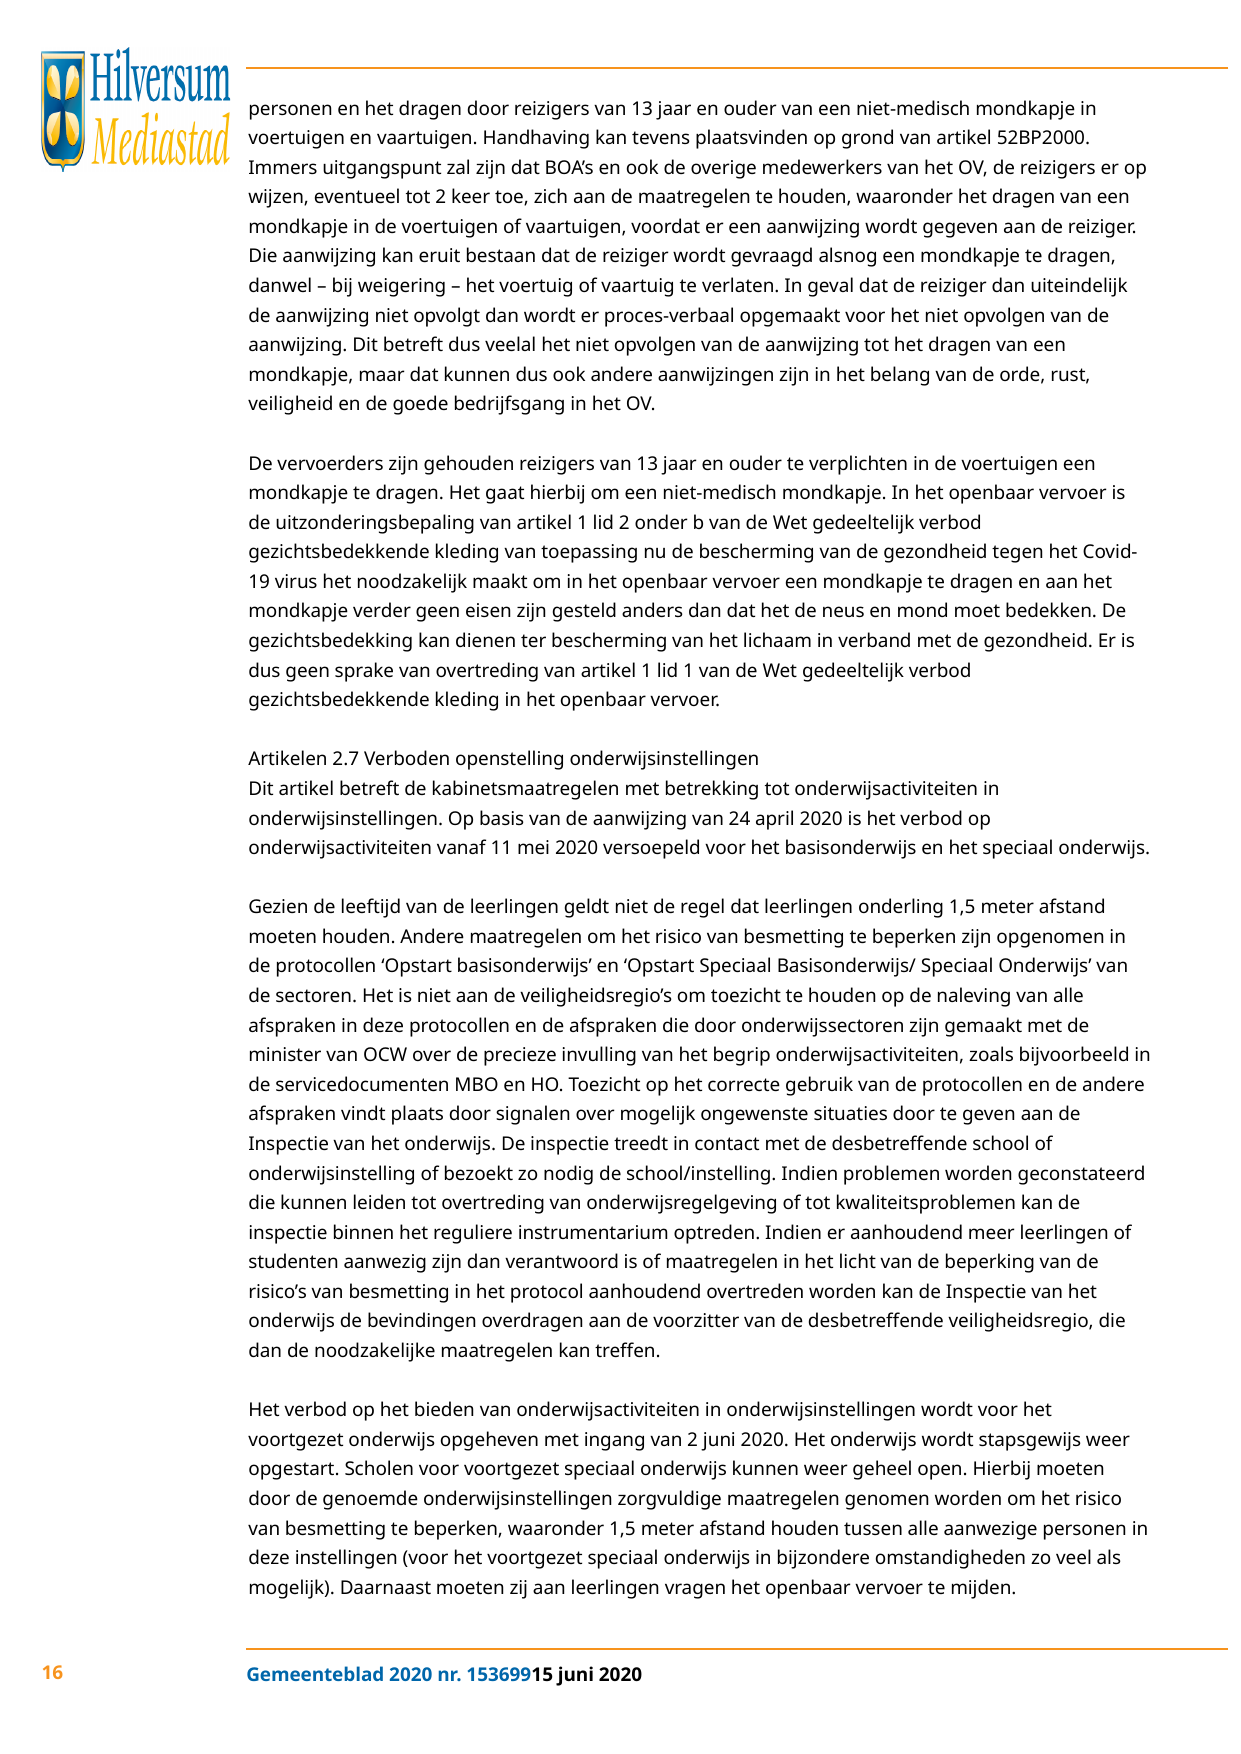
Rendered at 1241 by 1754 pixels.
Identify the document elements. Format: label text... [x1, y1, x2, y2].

text Dit artikel betreft de kabinetsmaatregelen met betrekking tot onderwijsactiviteiten in onderwijsinstellingen. Op basis van de aanwijzing van 24 april 2020 is het verbod op onderwijsactiviteiten vanaf 11 mei 2020 versoepeld voor het basisonderwijs en het speciaal onderwijs. [248, 775, 1152, 860]
text Het verbod op het bieden van onderwijsactiviteiten in onderwijsinstellingen wordt voor het voortgezet onderwijs opgeheven met ingang van 2 juni 2020. Het onderwijs wordt stapsgewijs weer opgestart. Scholen voor voortgezet speciaal onderwijs kunnen weer geheel open. Hierbij moeten door de genoemde onderwijsinstellingen zorgvuldige maatregelen genomen worden om het risico van besmetting te beperken, waaronder 1,5 meter afstand houden tussen alle aanwezige personen in deze instellingen (voor het voortgezet speciaal onderwijs in bijzondere omstandigheden zo veel als mogelijk). Daarnaast moeten zij aan leerlingen vragen het openbaar vervoer te mijden. [248, 1396, 1152, 1600]
picture [41, 47, 231, 172]
text Artikelen 2.7 Verboden openstelling onderwijsinstellingen [248, 746, 1152, 771]
text personen en het dragen door reizigers van 13 jaar en ouder van een niet-medisch mondkapje in voertuigen en vaartuigen. Handhaving kan tevens plaatsvinden op grond van artikel 52BP2000. [248, 95, 1152, 150]
text De vervoerders zijn gehouden reizigers van 13 jaar en ouder te verplichten in de voertuigen een mondkapje te dragen. Het gaat hierbij om een niet-medisch mondkapje. In het openbaar vervoer is de uitzonderingsbepaling van artikel 1 lid 2 onder b van de Wet gedeeltelijk verbod gezichtsbedekkende kleding van toepassing nu de bescherming van de gezondheid tegen het Covid-19 virus het noodzakelijk maakt om in het openbaar vervoer een mondkapje te dragen en aan het mondkapje verder geen eisen zijn gesteld anders dan dat het de neus en mond moet bedekken. De gezichtsbedekking kan dienen ter bescherming van het lichaam in verband met de gezondheid. Er is dus geen sprake van overtreding van artikel 1 lid 1 van de Wet gedeeltelijk verbod gezichtsbedekkende kleding in het openbaar vervoer. [248, 450, 1152, 712]
text Immers uitgangspunt zal zijn dat BOA’s en ook de overige medewerkers van het OV, de reizigers er op wijzen, eventueel tot 2 keer toe, zich aan de maatregelen te houden, waaronder het dragen van een mondkapje in de voertuigen of vaartuigen, voordat er een aanwijzing wordt gegeven aan de reiziger. Die aanwijzing kan eruit bestaan dat de reiziger wordt gevraagd alsnog een mondkapje te dragen, danwel – bij weigering – het voertuig of vaartuig te verlaten. In geval dat de reiziger dan uiteindelijk de aanwijzing niet opvolgt dan wordt er proces-verbaal opgemaakt voor het niet opvolgen van de aanwijzing. Dit betreft dus veelal het niet opvolgen van de aanwijzing tot het dragen van een mondkapje, maar dat kunnen dus ook andere aanwijzingen zijn in het belang van de orde, rust, veiligheid en de goede bedrijfsgang in het OV. [248, 154, 1152, 416]
text Gezien de leeftijd van de leerlingen geldt niet de regel dat leerlingen onderling 1,5 meter afstand moeten houden. Andere maatregelen om het risico van besmetting te beperken zijn opgenomen in de protocollen ‘Opstart basisonderwijs’ en ‘Opstart Speciaal Basisonderwijs/ Speciaal Onderwijs’ van de sectoren. Het is niet aan de veiligheidsregio’s om toezicht te houden op de naleving van alle afspraken in deze protocollen en de afspraken die door onderwijssectoren zijn gemaakt met de minister van OCW over de precieze invulling van het begrip onderwijsactiviteiten, zoals bijvoorbeeld in de servicedocumenten MBO en HO. Toezicht op het correcte gebruik van de protocollen en de andere afspraken vindt plaats door signalen over mogelijk ongewenste situaties door te geven aan de Inspectie van het onderwijs. De inspectie treedt in contact met de desbetreffende school of onderwijsinstelling of bezoekt zo nodig de school/instelling. Indien problemen worden geconstateerd die kunnen leiden tot overtreding van onderwijsregelgeving of tot kwaliteitsproblemen kan de inspectie binnen het reguliere instrumentarium optreden. Indien er aanhoudend meer leerlingen of studenten aanwezig zijn dan verantwoord is of maatregelen in het licht van de beperking van de risico’s van besmetting in het protocol aanhoudend overtreden worden kan de Inspectie van het onderwijs de bevindingen overdragen aan de voorzitter van de desbetreffende veiligheidsregio, die dan de noodzakelijke maatregelen kan treffen. [248, 893, 1152, 1363]
